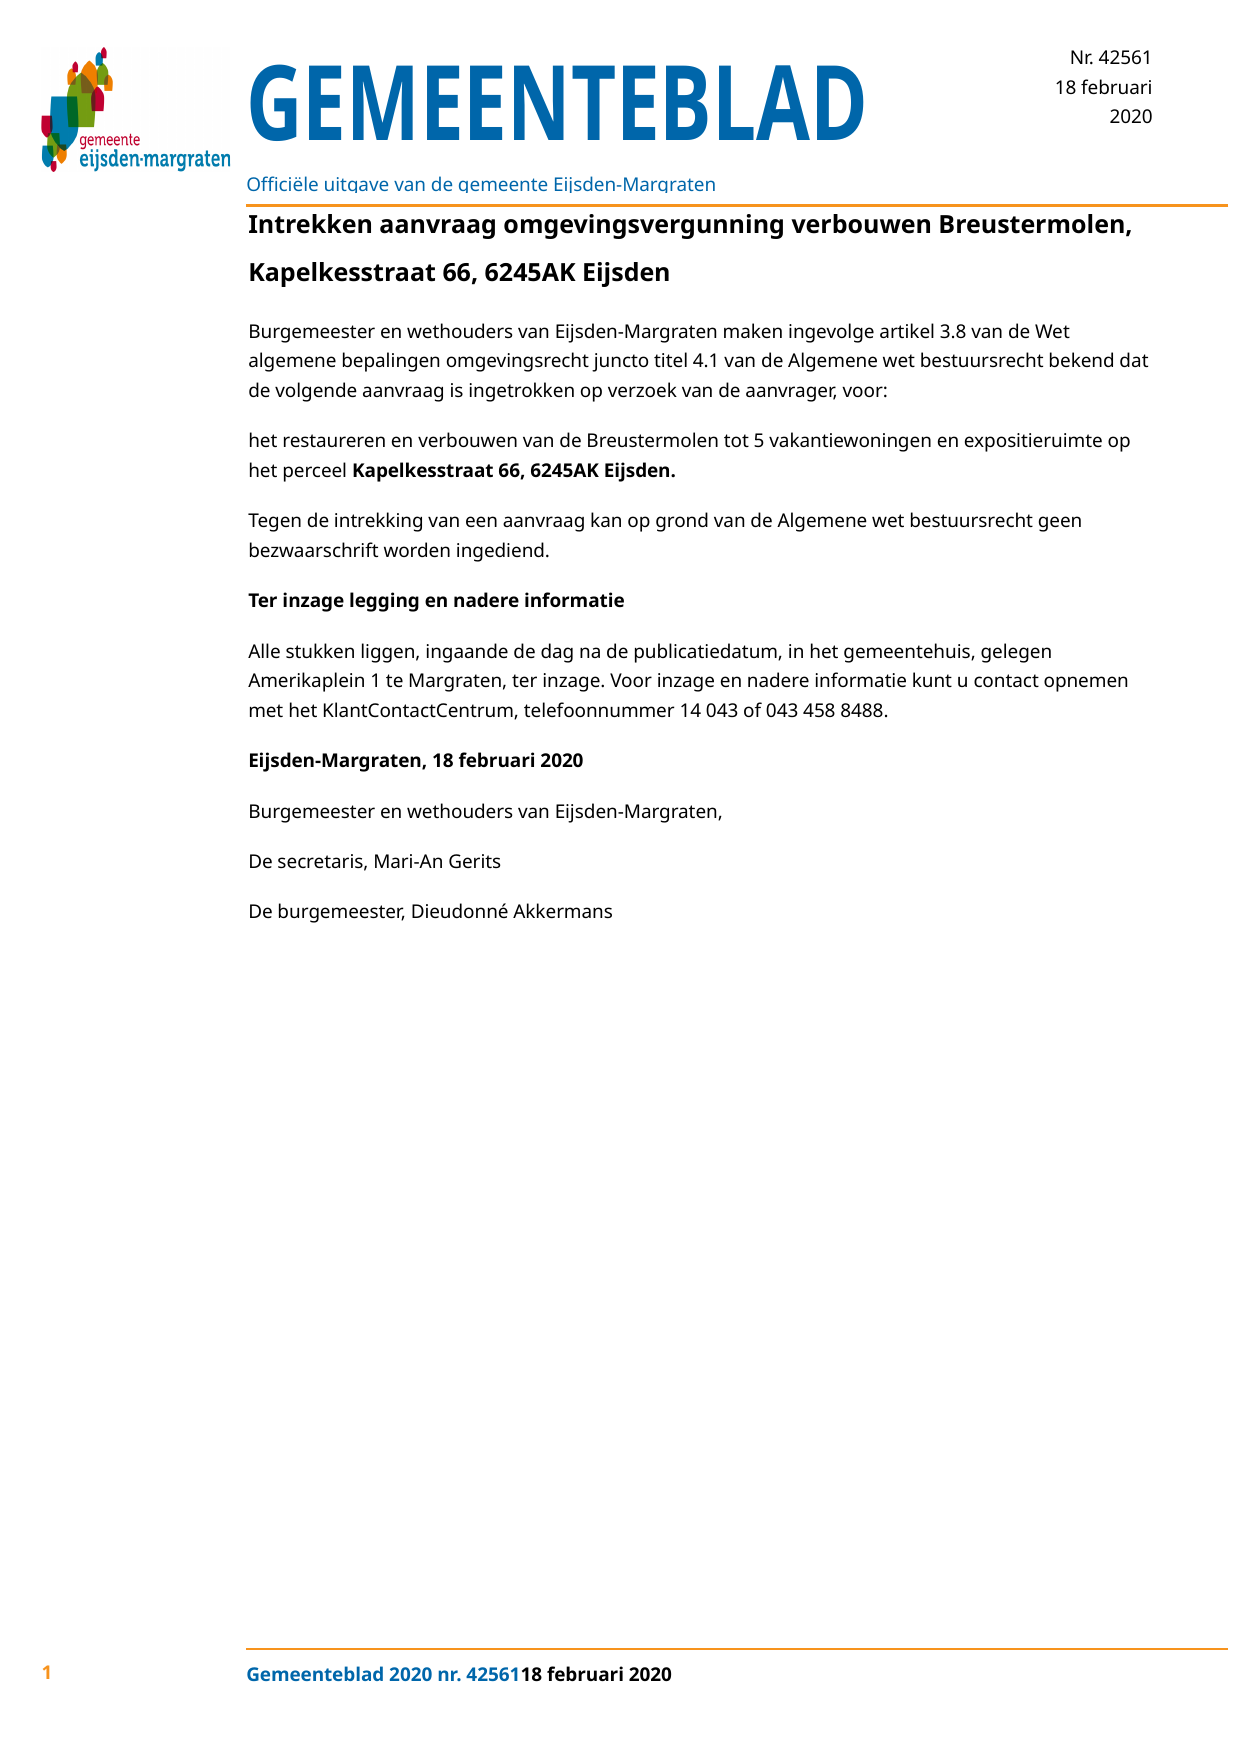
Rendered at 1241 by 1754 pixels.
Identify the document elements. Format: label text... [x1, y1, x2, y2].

text De secretaris, Mari-An Gerits [248, 848, 1152, 874]
text Eijsden-Margraten, 18 februari 2020 [248, 747, 1152, 773]
text het restaureren en verbouwen van de Breustermolen tot 5 vakantiewoningen en expositieruimte op het perceel Kapelkesstraat 66, 6245AK Eijsden. [248, 427, 1152, 483]
text Alle stukken liggen, ingaande de dag na de publicatiedatum, in het gemeentehuis, gelegen Amerikaplein 1 te Margraten, ter inzage. Voor inzage en nadere informatie kunt u contact opnemen met het KlantContactCentrum, telefoonnummer 14 043 of 043 458 8488. [248, 638, 1152, 723]
text Burgemeester en wethouders van Eijsden-Margraten, [248, 798, 1152, 824]
text Intrekken aanvraag omgevingsvergunning verbouwen Breustermolen, Kapelkesstraat 66, 6245AK Eijsden [248, 207, 1152, 288]
text Ter inzage legging en nadere informatie [248, 587, 1152, 613]
text Burgemeester en wethouders van Eijsden-Margraten maken ingevolge artikel 3.8 van de Wet algemene bepalingen omgevingsrecht juncto titel 4.1 van de Algemene wet bestuursrecht bekend dat de volgende aanvraag is ingetrokken op verzoek van de aanvrager, voor: [248, 318, 1152, 403]
text De burgemeester, Dieudonné Akkermans [248, 899, 1152, 924]
text Tegen de intrekking van een aanvraag kan op grond van de Algemene wet bestuursrecht geen bezwaarschrift worden ingediend. [248, 507, 1152, 563]
picture [41, 47, 231, 172]
